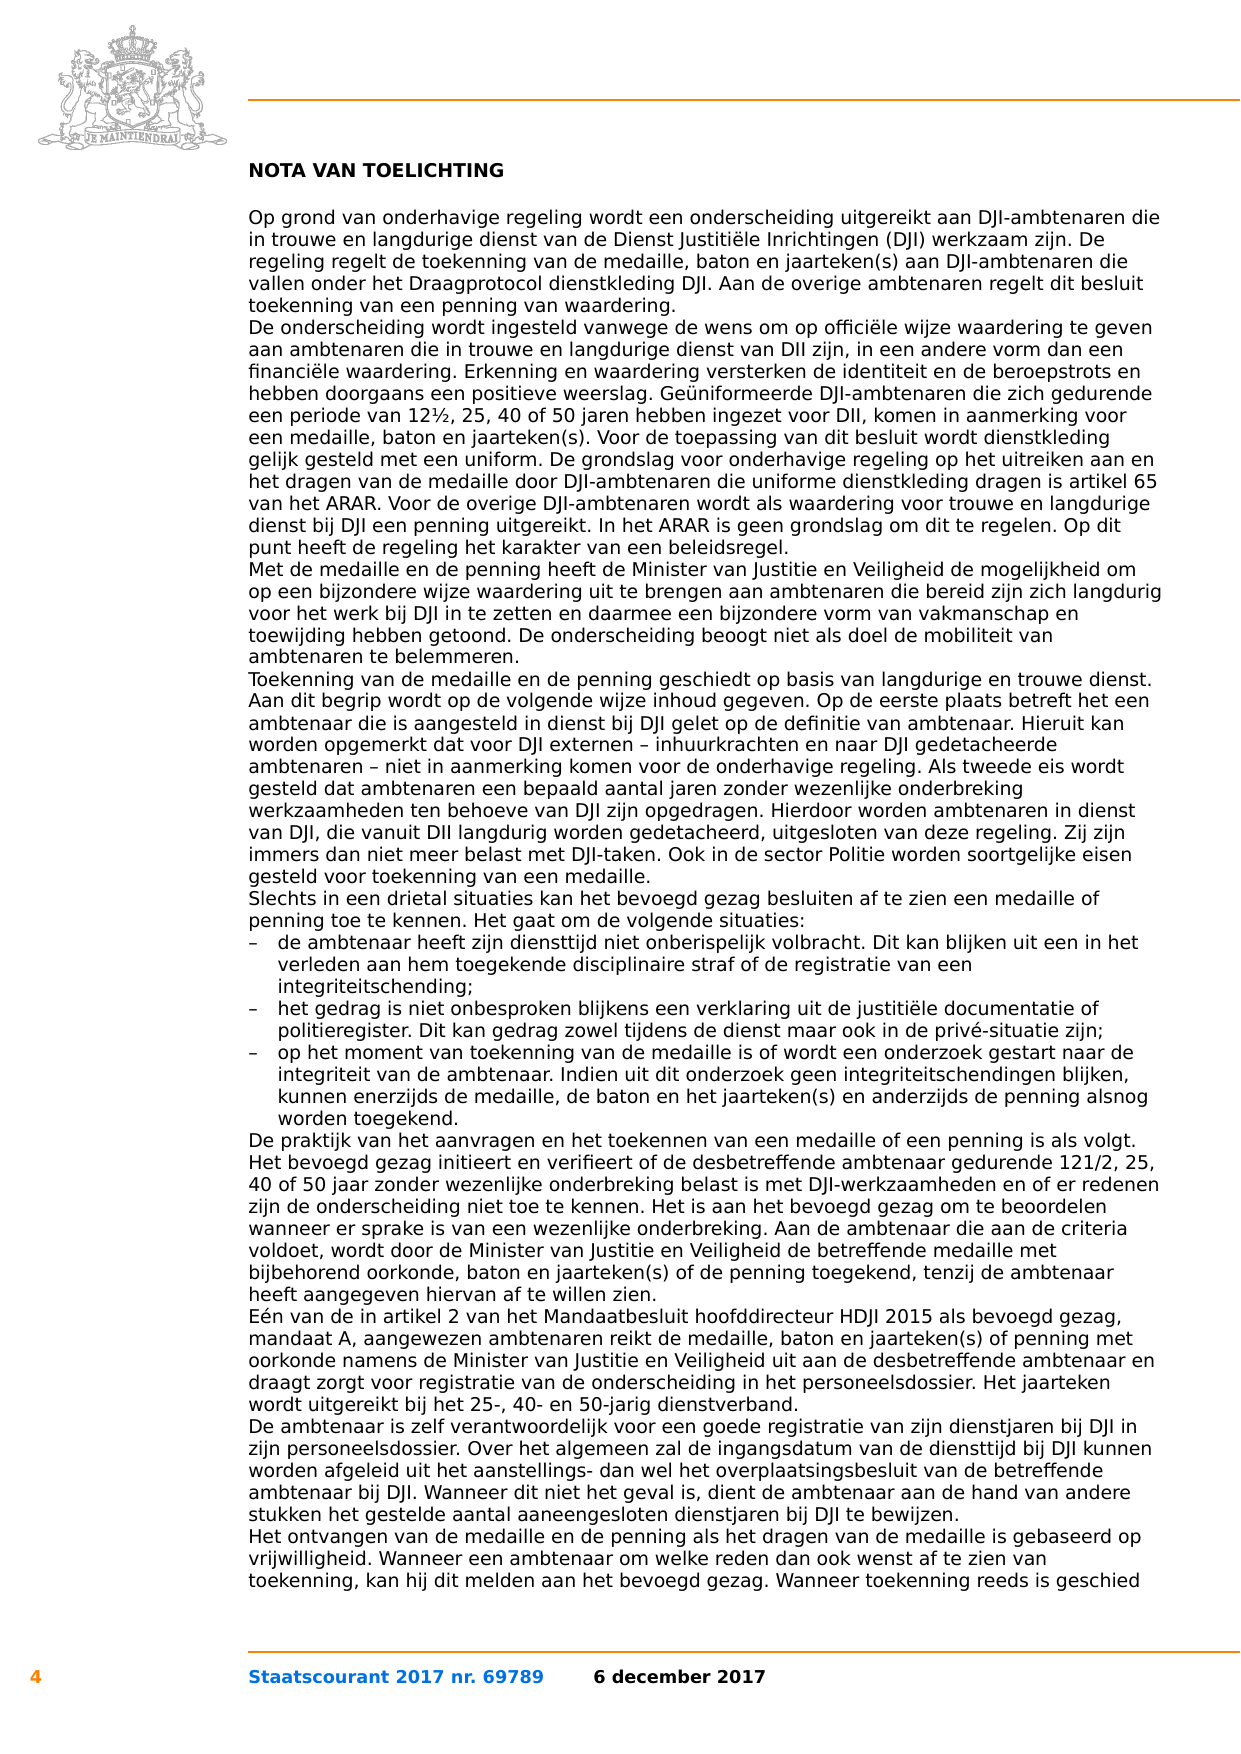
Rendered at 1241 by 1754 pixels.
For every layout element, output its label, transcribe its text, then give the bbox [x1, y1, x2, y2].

text De onderscheiding wordt ingesteld vanwege de wens om op officiële wijze waardering te geven aan ambtenaren die in trouwe en langdurige dienst van DII zijn, in een andere vorm dan een financiële waardering. Erkenning en waardering versterken de identiteit en de beroepstrots en hebben doorgaans een positieve weerslag. Geüniformeerde DJI-ambtenaren die zich gedurende een periode van 12½, 25, 40 of 50 jaren hebben ingezet voor DII, komen in aanmerking voor een medaille, baton en jaarteken(s). Voor de toepassing van dit besluit wordt dienstkleding gelijk gesteld met een uniform. De grondslag voor onderhavige regeling op het uitreiken aan en het dragen van de medaille door DJI-ambtenaren die uniforme dienstkleding dragen is artikel 65 van het ARAR. Voor de overige DJI-ambtenaren wordt als waardering voor trouwe en langdurige dienst bij DJI een penning uitgereikt. In het ARAR is geen grondslag om dit te regelen. Op dit punt heeft de regeling het karakter van een beleidsregel. [248, 317, 1163, 558]
text – op het moment van toekenning van de medaille is of wordt een onderzoek gestart naar de integriteit van de ambtenaar. Indien uit dit onderzoek geen integriteitschendingen blijken, kunnen enerzijds de medaille, de baton en het jaarteken(s) en anderzijds de penning alsnog worden toegekend. [248, 1042, 1163, 1130]
text Met de medaille en de penning heeft de Minister van Justitie en Veiligheid de mogelijkheid om op een bijzondere wijze waardering uit te brengen aan ambtenaren die bereid zijn zich langdurig voor het werk bij DJI in te zetten en daarmee een bijzondere vorm van vakmanschap en toewijding hebben getoond. De onderscheiding beoogt niet als doel de mobiliteit van ambtenaren te belemmeren. [248, 558, 1163, 668]
text – het gedrag is niet onbesproken blijkens een verklaring uit de justitiële documentatie of politieregister. Dit kan gedrag zowel tijdens de dienst maar ook in de privé-situatie zijn; [248, 998, 1163, 1042]
text Eén van de in artikel 2 van het Mandaatbesluit hoofddirecteur HDJI 2015 als bevoegd gezag, mandaat A, aangewezen ambtenaren reikt de medaille, baton en jaarteken(s) of penning met oorkonde namens de Minister van Justitie en Veiligheid uit aan de desbetreffende ambtenaar en draagt zorgt voor registratie van de onderscheiding in het personeelsdossier. Het jaarteken wordt uitgereikt bij het 25-, 40- en 50-jarig dienstverband. [248, 1306, 1163, 1416]
text Het ontvangen van de medaille en de penning als het dragen van de medaille is gebaseerd op vrijwilligheid. Wanneer een ambtenaar om welke reden dan ook wenst af te zien van toekenning, kan hij dit melden aan het bevoegd gezag. Wanneer toekenning reeds is geschied [248, 1526, 1163, 1592]
text De ambtenaar is zelf verantwoordelijk voor een goede registratie van zijn dienstjaren bij DJI in zijn personeelsdossier. Over het algemeen zal de ingangsdatum van de diensttijd bij DJI kunnen worden afgeleid uit het aanstellings- dan wel het overplaatsingsbesluit van de betreffende ambtenaar bij DJI. Wanneer dit niet het geval is, dient de ambtenaar aan de hand van andere stukken het gestelde aantal aaneengesloten dienstjaren bij DJI te bewijzen. [248, 1416, 1163, 1526]
text – de ambtenaar heeft zijn diensttijd niet onberispelijk volbracht. Dit kan blijken uit een in het verleden aan hem toegekende disciplinaire straf of de registratie van een integriteitschending; [248, 932, 1163, 998]
text Op grond van onderhavige regeling wordt een onderscheiding uitgereikt aan DJI-ambtenaren die in trouwe en langdurige dienst van de Dienst Justitiële Inrichtingen (DJI) werkzaam zijn. De regeling regelt de toekenning van de medaille, baton en jaarteken(s) aan DJI-ambtenaren die vallen onder het Draagprotocol dienstkleding DJI. Aan de overige ambtenaren regelt dit besluit toekenning van een penning van waardering. [248, 207, 1163, 317]
subtitle NOTA VAN TOELICHTING [248, 160, 1163, 182]
text Slechts in een drietal situaties kan het bevoegd gezag besluiten af te zien een medaille of penning toe te kennen. Het gaat om de volgende situaties: [248, 888, 1163, 932]
text De praktijk van het aanvragen en het toekennen van een medaille of een penning is als volgt. Het bevoegd gezag initieert en verifieert of de desbetreffende ambtenaar gedurende 121/2, 25, 40 of 50 jaar zonder wezenlijke onderbreking belast is met DJI-werkzaamheden en of er redenen zijn de onderscheiding niet toe te kennen. Het is aan het bevoegd gezag om te beoordelen wanneer er sprake is van een wezenlijke onderbreking. Aan de ambtenaar die aan de criteria voldoet, wordt door de Minister van Justitie en Veiligheid de betreffende medaille met bijbehorend oorkonde, baton en jaarteken(s) of de penning toegekend, tenzij de ambtenaar heeft aangegeven hiervan af te willen zien. [248, 1130, 1163, 1306]
picture [38, 25, 227, 150]
text Toekenning van de medaille en de penning geschiedt op basis van langdurige en trouwe dienst. Aan dit begrip wordt op de volgende wijze inhoud gegeven. Op de eerste plaats betreft het een ambtenaar die is aangesteld in dienst bij DJI gelet op de definitie van ambtenaar. Hieruit kan worden opgemerkt dat voor DJI externen – inhuurkrachten en naar DJI gedetacheerde ambtenaren – niet in aanmerking komen voor de onderhavige regeling. Als tweede eis wordt gesteld dat ambtenaren een bepaald aantal jaren zonder wezenlijke onderbreking werkzaamheden ten behoeve van DJI zijn opgedragen. Hierdoor worden ambtenaren in dienst van DJI, die vanuit DII langdurig worden gedetacheerd, uitgesloten van deze regeling. Zij zijn immers dan niet meer belast met DJI-taken. Ook in de sector Politie worden soortgelijke eisen gesteld voor toekenning van een medaille. [248, 668, 1163, 888]
